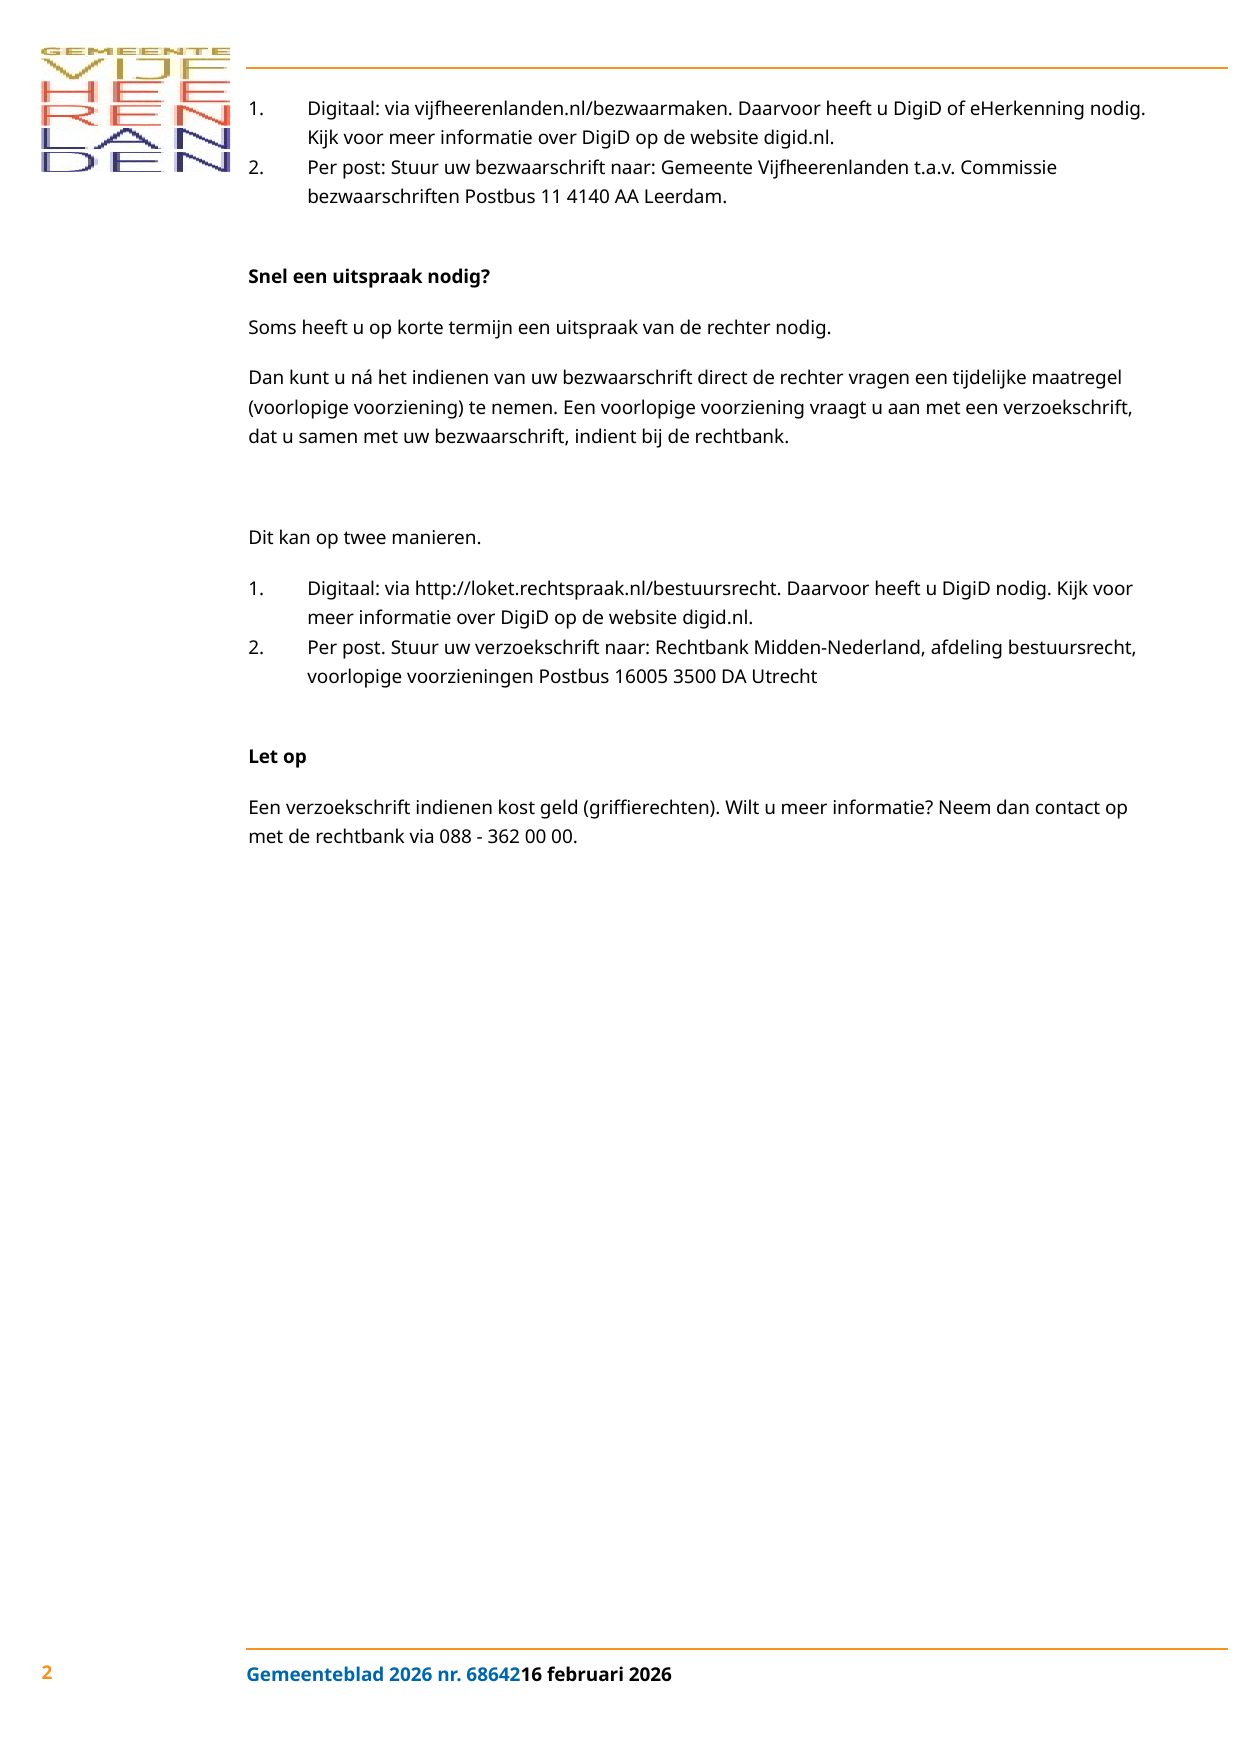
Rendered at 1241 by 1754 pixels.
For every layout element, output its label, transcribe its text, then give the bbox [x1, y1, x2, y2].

list Per post: Stuur uw bezwaarschrift naar: Gemeente Vijfheerenlanden t.a.v. Commissie bezwaarschriften Postbus 11 4140 AA Leerdam. [248, 154, 1152, 209]
text Dit kan op twee manieren. [248, 524, 1152, 550]
list Digitaal: via vijfheerenlanden.nl/bezwaarmaken. Daarvoor heeft u DigiD of eHerkenning nodig. Kijk voor meer informatie over DigiD op de website digid.nl. [248, 95, 1152, 150]
picture [41, 47, 231, 172]
list Digitaal: via http://loket.rechtspraak.nl/bestuursrecht. Daarvoor heeft u DigiD nodig. Kijk voor meer informatie over DigiD op de website digid.nl. [248, 575, 1152, 630]
text Soms heeft u op korte termijn een uitspraak van de rechter nodig. [248, 314, 1152, 340]
text Snel een uitspraak nodig? [248, 263, 1152, 289]
text Dan kunt u ná het indienen van uw bezwaarschrift direct de rechter vragen een tijdelijke maatregel (voorlopige voorziening) te nemen. Een voorlopige voorziening vraagt u aan met een verzoekschrift, dat u samen met uw bezwaarschrift, indient bij de rechtbank. [248, 364, 1152, 449]
text Let op [248, 743, 1152, 769]
text Een verzoekschrift indienen kost geld (griffierechten). Wilt u meer informatie? Neem dan contact op met de rechtbank via 088 - 362 00 00. [248, 794, 1152, 849]
list Per post. Stuur uw verzoekschrift naar: Rechtbank Midden-Nederland, afdeling bestuursrecht, voorlopige voorzieningen Postbus 16005 3500 DA Utrecht [248, 634, 1152, 689]
